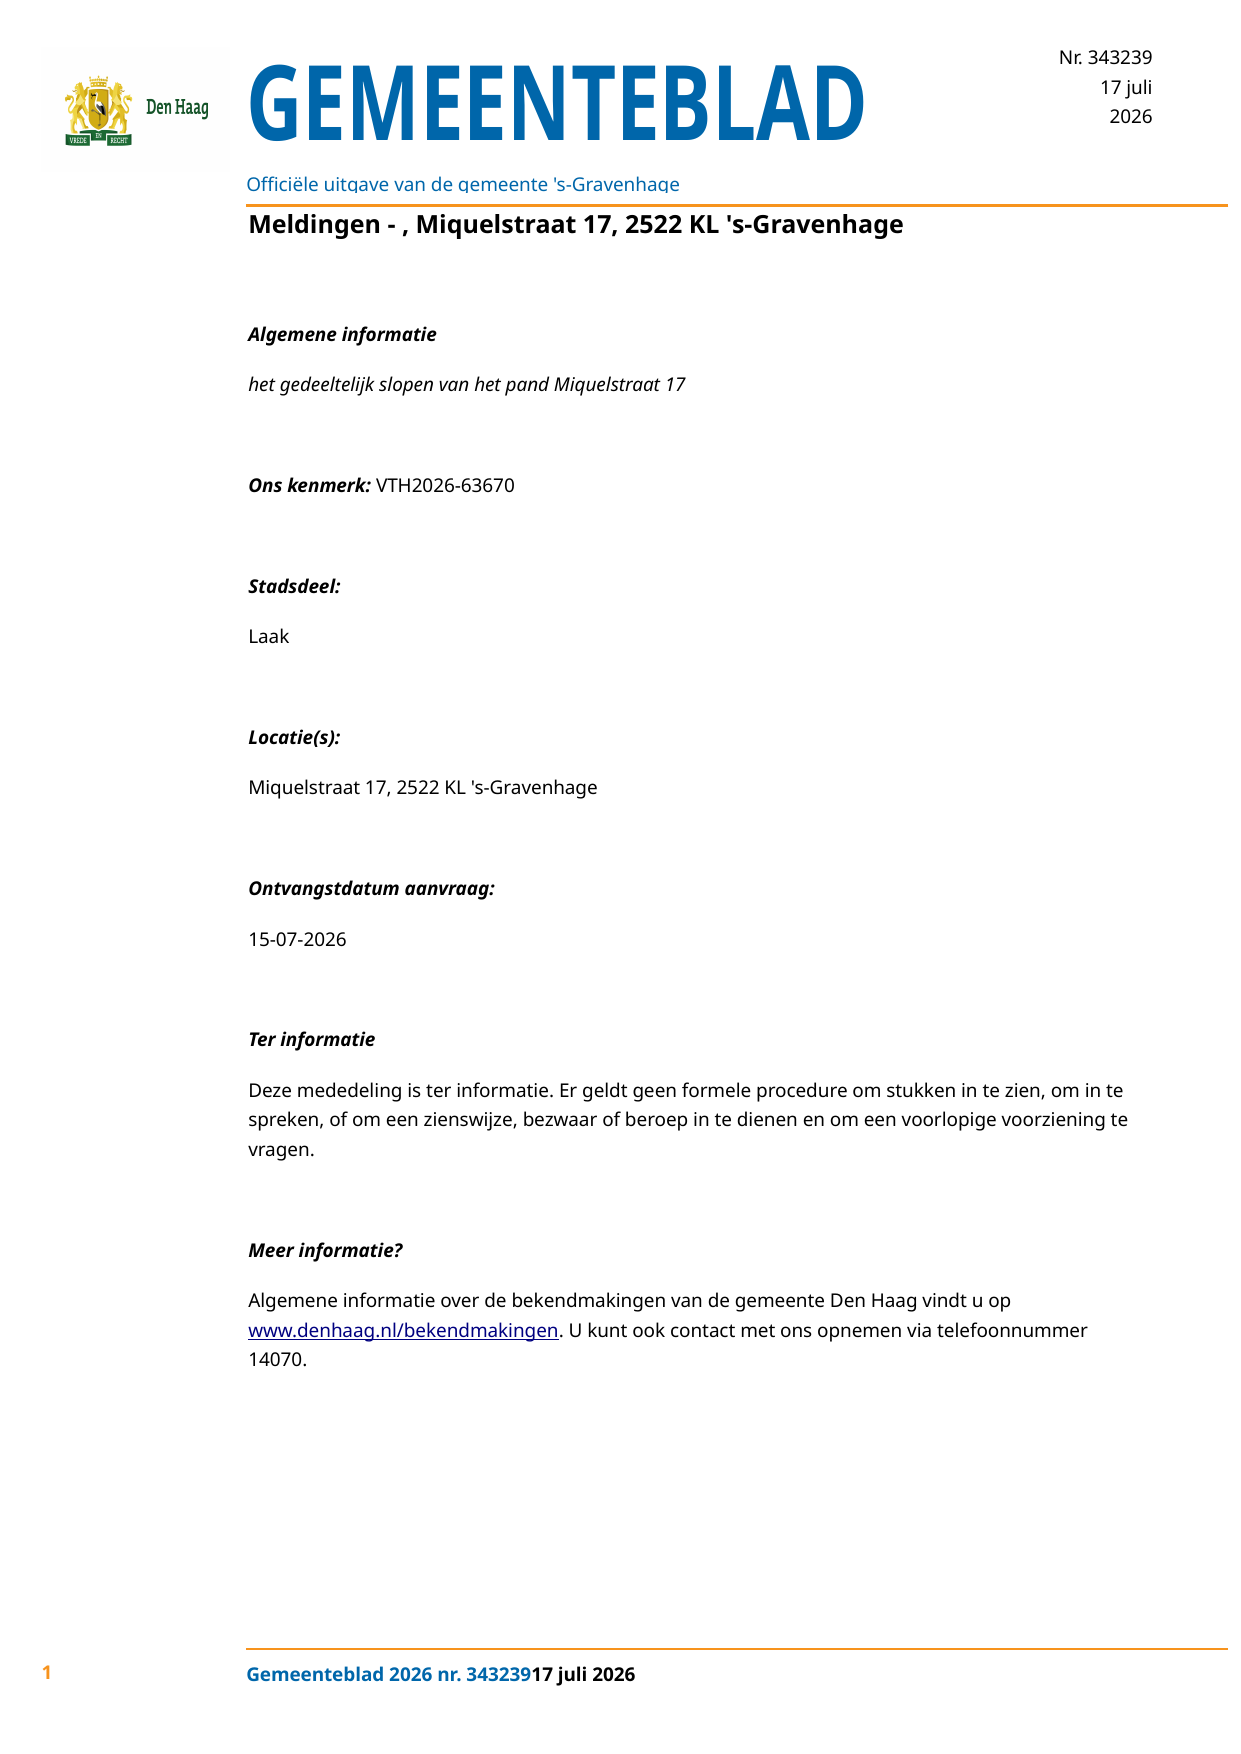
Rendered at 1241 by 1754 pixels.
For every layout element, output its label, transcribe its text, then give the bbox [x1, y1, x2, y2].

text 15-07-2026 [248, 926, 1152, 951]
text Algemene informatie over de bekendmakingen van de gemeente Den Haag vindt u op www.denhaag.nl/bekendmakingen. U kunt ook contact met ons opnemen via telefoonnummer 14070. [248, 1287, 1152, 1372]
text Ons kenmerk: VTH2026-63670 [248, 472, 1152, 498]
text Locatie(s): [248, 724, 1152, 750]
text Deze mededeling is ter informatie. Er geldt geen formele procedure om stukken in te zien, om in te spreken, of om een zienswijze, bezwaar of beroep in te dienen en om een voorlopige voorziening te vragen. [248, 1077, 1152, 1162]
text Laak [248, 623, 1152, 649]
text Miquelstraat 17, 2522 KL 's-Gravenhage [248, 774, 1152, 800]
text Meer informatie? [248, 1237, 1152, 1263]
text Algemene informatie [248, 321, 1152, 346]
text Stadsdeel: [248, 573, 1152, 598]
text Meldingen - , Miquelstraat 17, 2522 KL 's-Gravenhage [248, 207, 1152, 241]
picture [41, 47, 231, 172]
text Ter informatie [248, 1027, 1152, 1052]
text het gedeeltelijk slopen van het pand Miquelstraat 17 [248, 371, 1152, 397]
text Ontvangstdatum aanvraag: [248, 875, 1152, 901]
